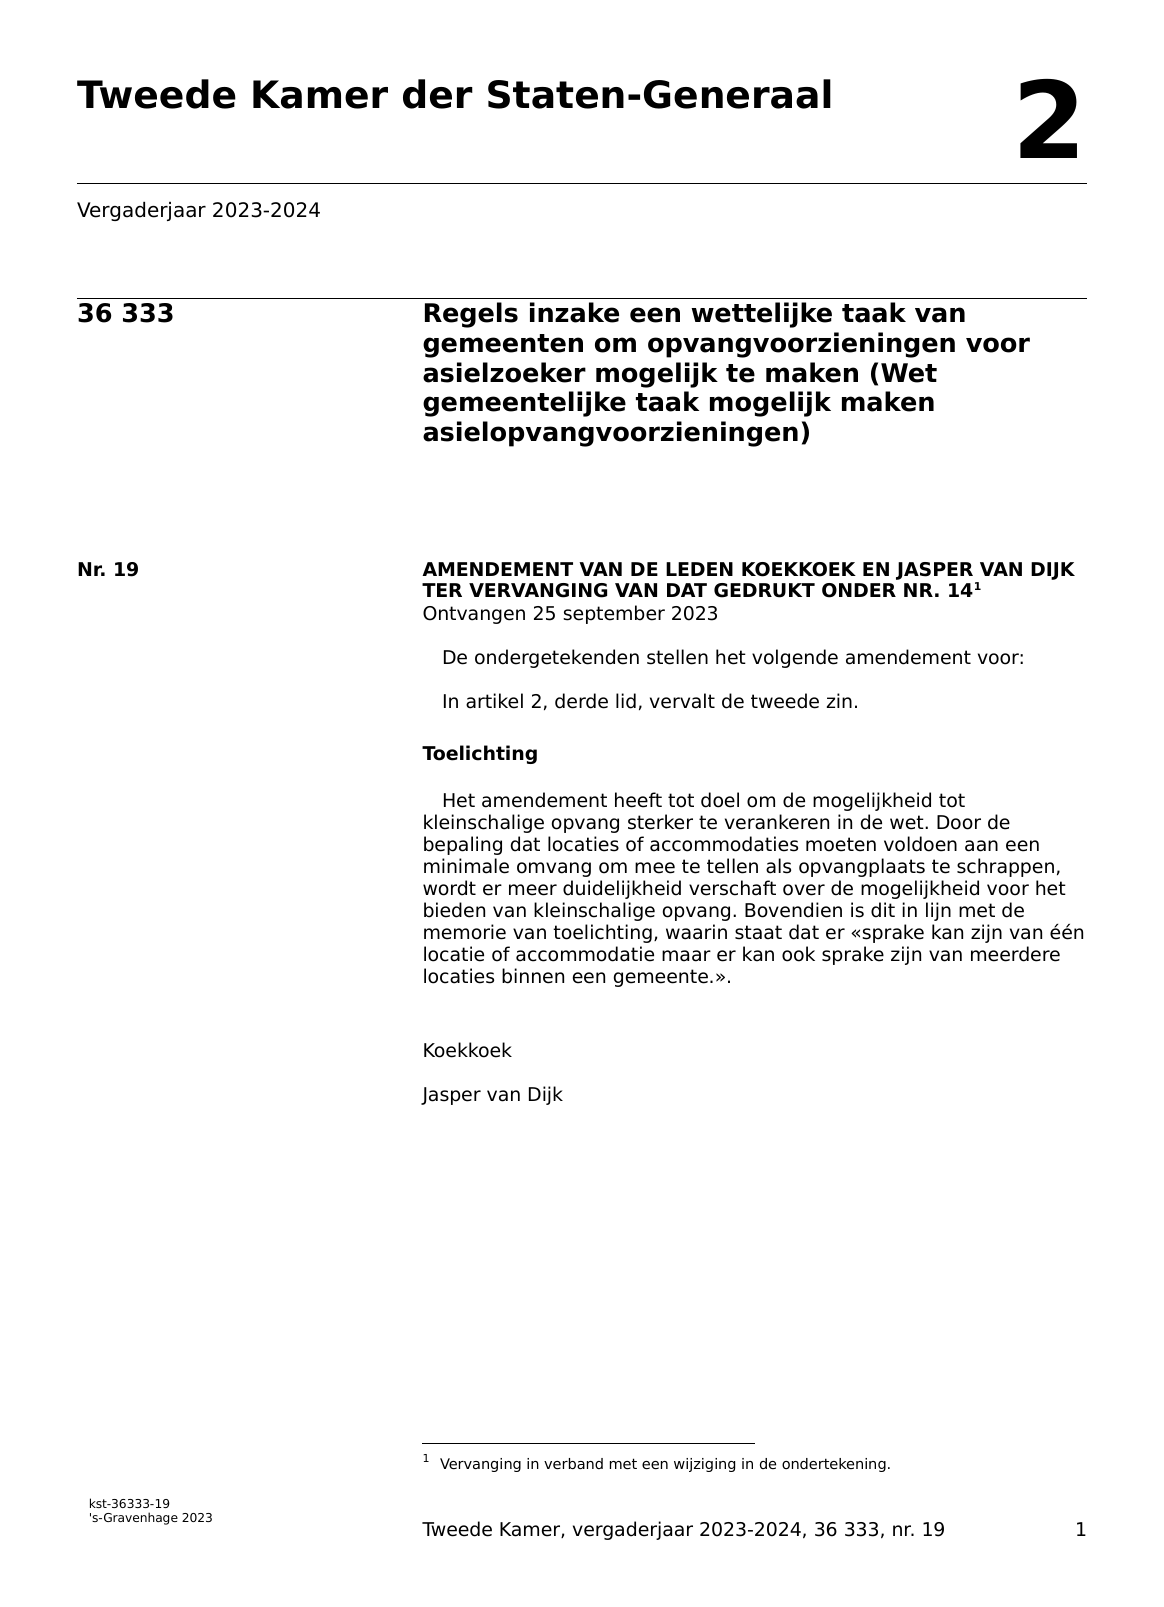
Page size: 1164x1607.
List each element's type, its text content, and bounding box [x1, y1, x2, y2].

table_header 2 [886, 59, 1087, 183]
subtitle 36 333 Regels inzake een wettelijke taak van gemeenten om opvangvoorzieningen voor asielzoeker mogelijk te maken (Wet gemeentelijke taak mogelijk maken asielopvangvoorzieningen) [77, 299, 1087, 447]
text 's-Gravenhage 2023 [88, 1511, 323, 1525]
text Vervanging in verband met een wijziging in de ondertekening. [422, 1452, 1087, 1474]
text Ontvangen 25 september 2023 [422, 602, 1087, 624]
text In artikel 2, derde lid, vervalt de tweede zin. [422, 691, 1087, 713]
table_cell Vergaderjaar 2023-2024 [77, 184, 1087, 298]
text Koekkoek Jasper van Dijk [422, 1017, 1087, 1105]
text De ondergetekenden stellen het volgende amendement voor: [422, 647, 1087, 668]
text kst-36333-19 [88, 1497, 323, 1511]
text Het amendement heeft tot doel om de mogelijkheid tot kleinschalige opvang sterker te verankeren in de wet. Door de bepaling dat locaties of accommodaties moeten voldoen aan een minimale omvang om mee te tellen als opvangplaats te schrappen, wordt er meer duidelijkheid verschaft over de mogelijkheid voor het bieden van kleinschalige opvang. Bovendien is dit in lijn met de memorie van toelichting, waarin staat dat er «sprake kan zijn van één locatie of accommodatie maar er kan ook sprake zijn van meerdere locaties binnen een gemeente.». [422, 790, 1087, 987]
table_header Tweede Kamer der Staten-Generaal [77, 59, 886, 183]
subtitle Nr. 19 AMENDEMENT VAN DE LEDEN KOEKKOEK EN JASPER VAN DIJK TER VERVANGING VAN DAT GEDRUKT ONDER NR. 14 [77, 558, 1087, 602]
subtitle Toelichting [422, 743, 1087, 765]
